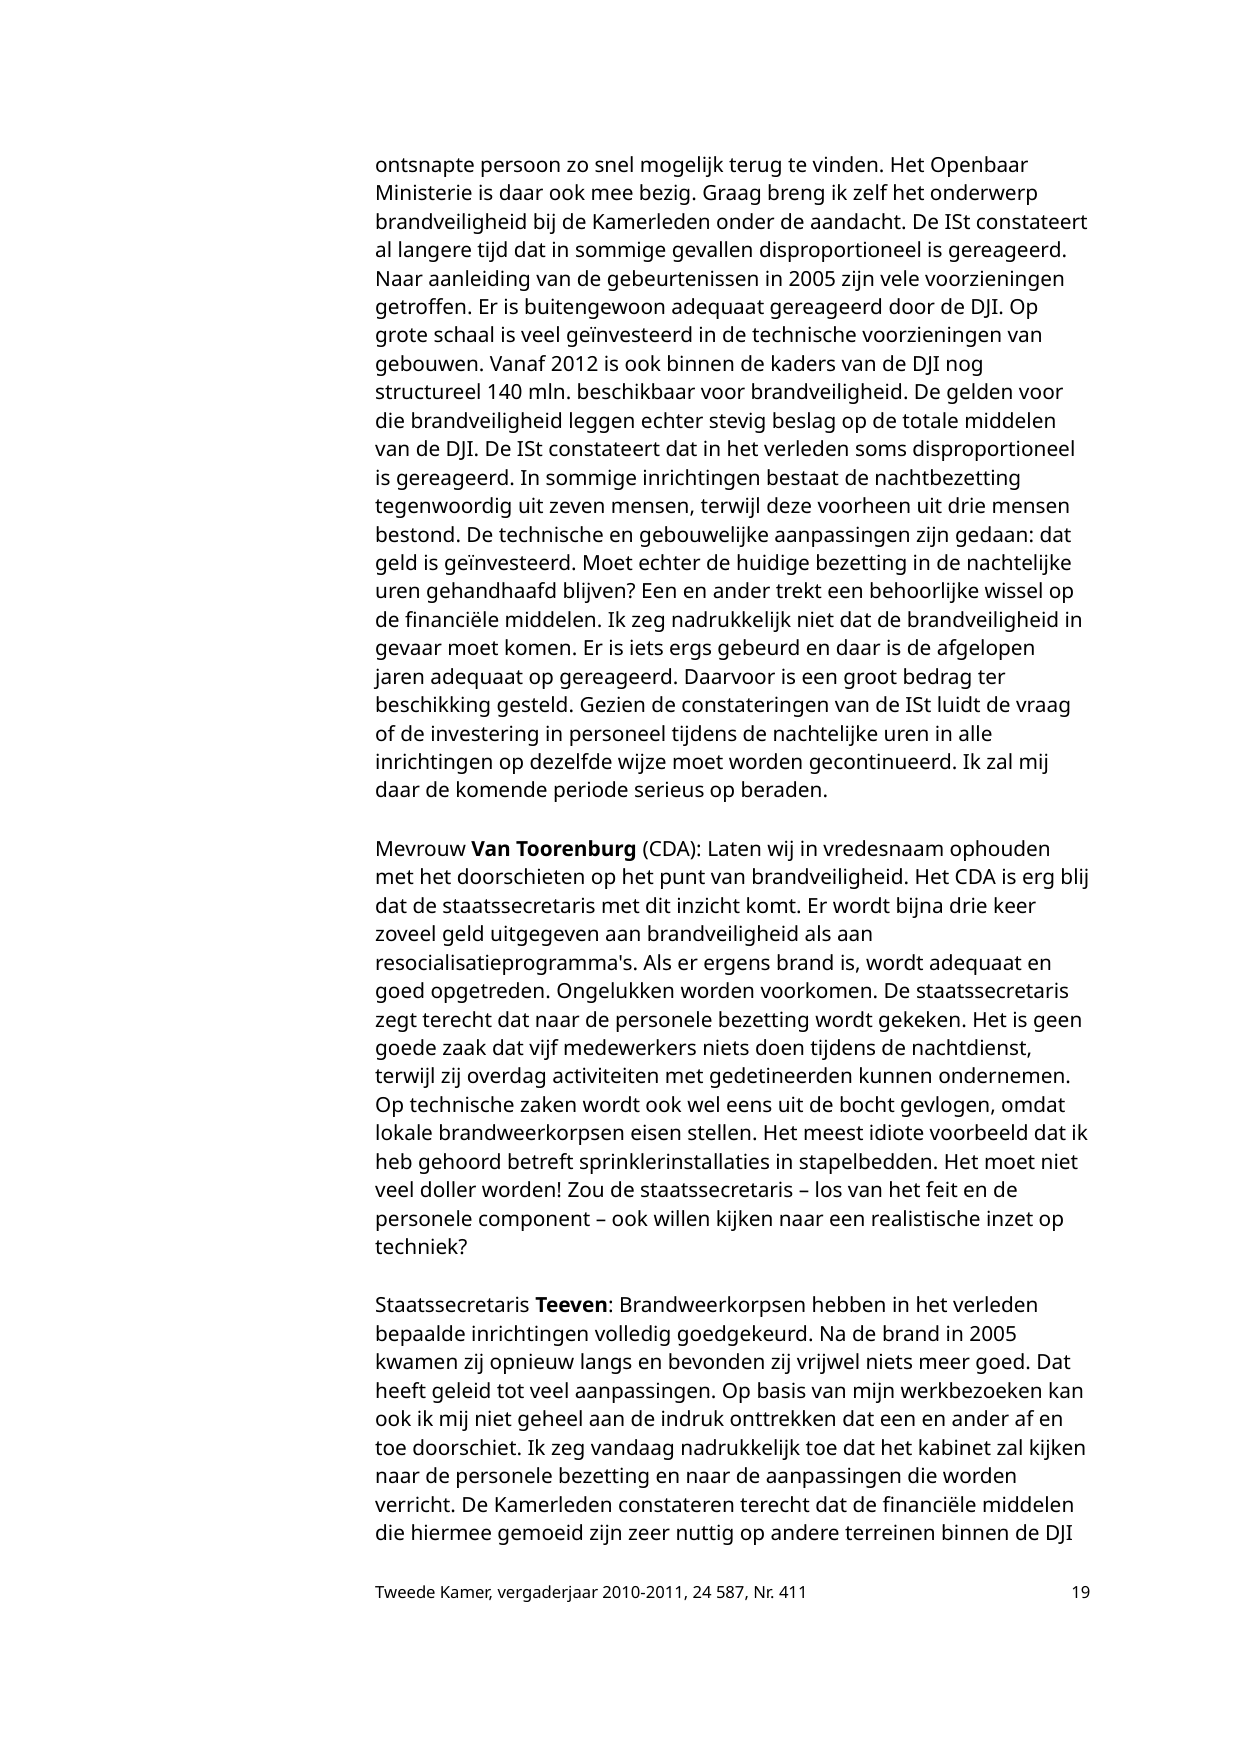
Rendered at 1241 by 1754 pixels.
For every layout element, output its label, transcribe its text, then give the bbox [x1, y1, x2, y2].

text Mevrouw Van Toorenburg (CDA): Laten wij in vredesnaam ophouden met het doorschieten op het punt van brandveiligheid. Het CDA is erg blij dat de staatssecretaris met dit inzicht komt. Er wordt bijna drie keer zoveel geld uitgegeven aan brandveiligheid als aan resocialisatieprogramma's. Als er ergens brand is, wordt adequaat en goed opgetreden. Ongelukken worden voorkomen. De staatssecretaris zegt terecht dat naar de personele bezetting wordt gekeken. Het is geen goede zaak dat vijf medewerkers niets doen tijdens de nachtdienst, terwijl zij overdag activiteiten met gedetineerden kunnen ondernemen. Op technische zaken wordt ook wel eens uit de bocht gevlogen, omdat lokale brandweerkorpsen eisen stellen. Het meest idiote voorbeeld dat ik heb gehoord betreft sprinklerinstallaties in stapelbedden. Het moet niet veel doller worden! Zou de staatssecretaris – los van het feit en de personele component – ook willen kijken naar een realistische inzet op techniek? [375, 834, 1090, 1261]
text Staatssecretaris Teeven: Brandweerkorpsen hebben in het verleden bepaalde inrichtingen volledig goedgekeurd. Na de brand in 2005 kwamen zij opnieuw langs en bevonden zij vrijwel niets meer goed. Dat heeft geleid tot veel aanpassingen. Op basis van mijn werkbezoeken kan ook ik mij niet geheel aan de indruk onttrekken dat een en ander af en toe doorschiet. Ik zeg vandaag nadrukkelijk toe dat het kabinet zal kijken naar de personele bezetting en naar de aanpassingen die worden verricht. De Kamerleden constateren terecht dat de financiële middelen die hiermee gemoeid zijn zeer nuttig op andere terreinen binnen de DJI [375, 1291, 1090, 1547]
text ontsnapte persoon zo snel mogelijk terug te vinden. Het Openbaar Ministerie is daar ook mee bezig. Graag breng ik zelf het onderwerp brandveiligheid bij de Kamerleden onder de aandacht. De ISt constateert al langere tijd dat in sommige gevallen disproportioneel is gereageerd. Naar aanleiding van de gebeurtenissen in 2005 zijn vele voorzieningen getroffen. Er is buitengewoon adequaat gereageerd door de DJI. Op grote schaal is veel geïnvesteerd in de technische voorzieningen van gebouwen. Vanaf 2012 is ook binnen de kaders van de DJI nog structureel 140 mln. beschikbaar voor brandveiligheid. De gelden voor die brandveiligheid leggen echter stevig beslag op de totale middelen van de DJI. De ISt constateert dat in het verleden soms disproportioneel is gereageerd. In sommige inrichtingen bestaat de nachtbezetting tegenwoordig uit zeven mensen, terwijl deze voorheen uit drie mensen bestond. De technische en gebouwelijke aanpassingen zijn gedaan: dat geld is geïnvesteerd. Moet echter de huidige bezetting in de nachtelijke uren gehandhaafd blijven? Een en ander trekt een behoorlijke wissel op de financiële middelen. Ik zeg nadrukkelijk niet dat de brandveiligheid in gevaar moet komen. Er is iets ergs gebeurd en daar is de afgelopen jaren adequaat op gereageerd. Daarvoor is een groot bedrag ter beschikking gesteld. Gezien de constateringen van de ISt luidt de vraag of de investering in personeel tijdens de nachtelijke uren in alle inrichtingen op dezelfde wijze moet worden gecontinueerd. Ik zal mij daar de komende periode serieus op beraden. [375, 150, 1090, 804]
